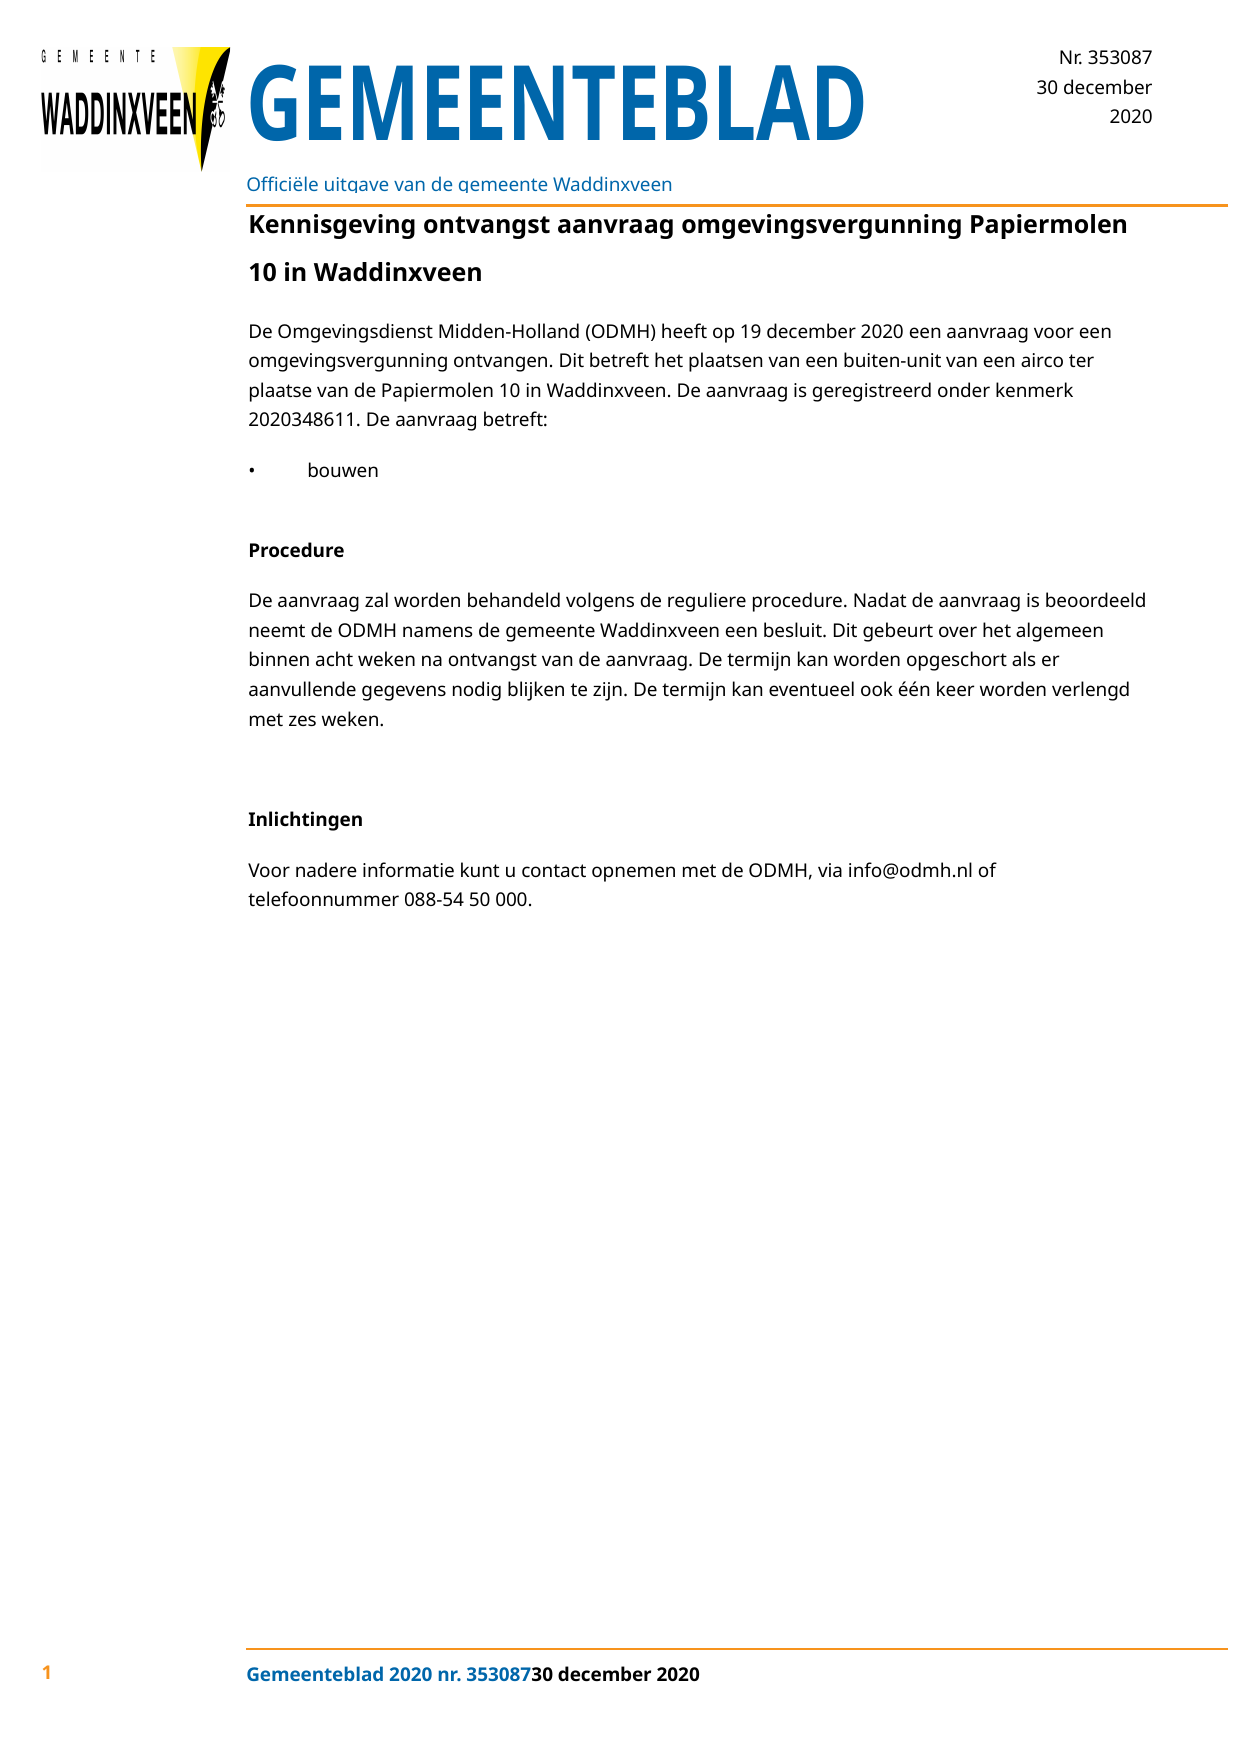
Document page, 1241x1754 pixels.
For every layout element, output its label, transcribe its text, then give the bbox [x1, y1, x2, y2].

text Kennisgeving ontvangst aanvraag omgevingsvergunning Papiermolen 10 in Waddinxveen [248, 207, 1152, 288]
text De Omgevingsdienst Midden-Holland (ODMH) heeft op 19 december 2020 een aanvraag voor een omgevingsvergunning ontvangen. Dit betreft het plaatsen van een buiten-unit van een airco ter plaatse van de Papiermolen 10 in Waddinxveen. De aanvraag is geregistreerd onder kenmerk 2020348611. De aanvraag betreft: [248, 318, 1152, 432]
picture [41, 47, 231, 172]
text De aanvraag zal worden behandeld volgens de reguliere procedure. Nadat de aanvraag is beoordeeld neemt de ODMH namens de gemeente Waddinxveen een besluit. Dit gebeurt over het algemeen binnen acht weken na ontvangst van de aanvraag. De termijn kan worden opgeschort als er aanvullende gegevens nodig blijken te zijn. De termijn kan eventueel ook één keer worden verlengd met zes weken. [248, 587, 1152, 732]
list bouwen [248, 457, 1152, 483]
text Voor nadere informatie kunt u contact opnemen met de ODMH, via info@odmh.nl of telefoonnummer 088-54 50 000. [248, 857, 1152, 912]
text Inlichtingen [248, 807, 1152, 832]
text Procedure [248, 537, 1152, 563]
